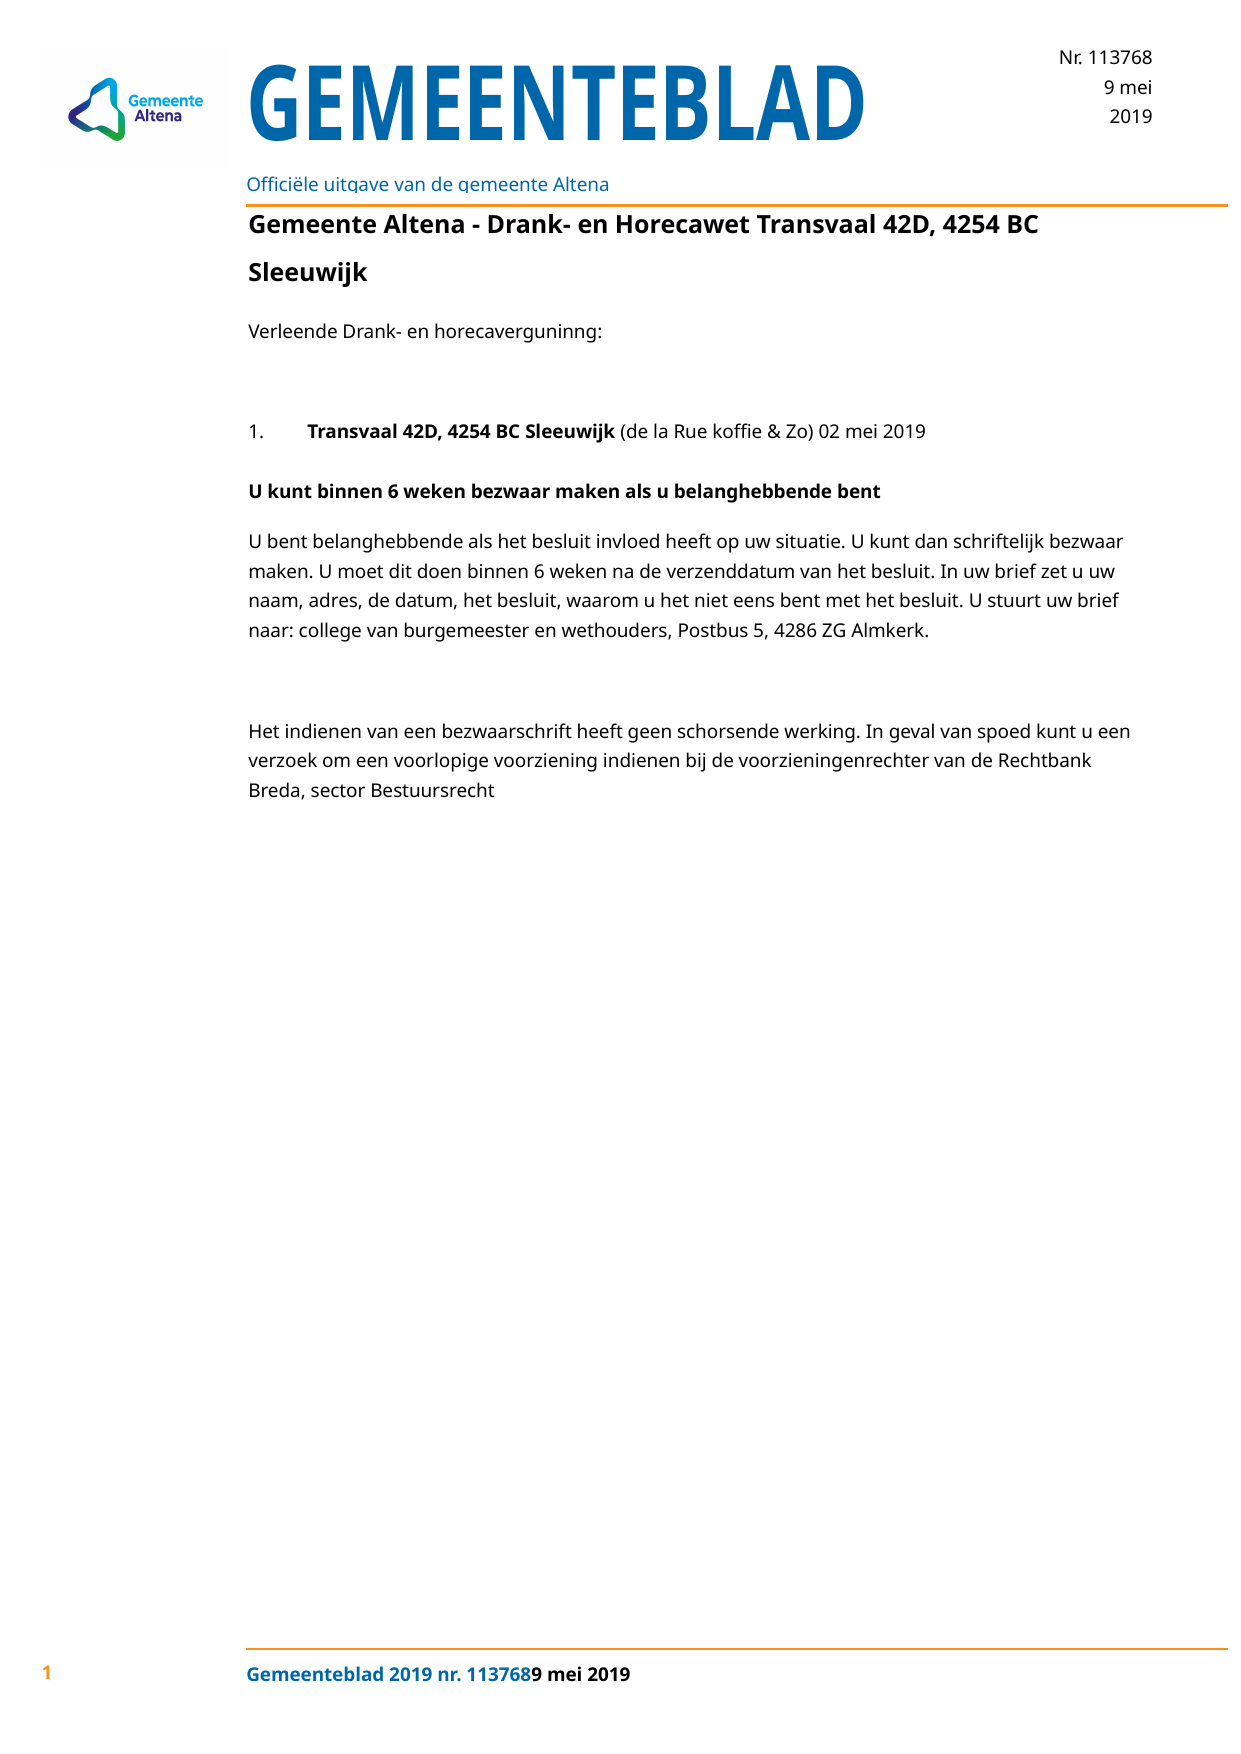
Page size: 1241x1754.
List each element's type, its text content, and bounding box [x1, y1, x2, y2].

text U kunt binnen 6 weken bezwaar maken als u belanghebbende bent [248, 478, 1152, 504]
text U bent belanghebbende als het besluit invloed heeft op uw situatie. U kunt dan schriftelijk bezwaar maken. U moet dit doen binnen 6 weken na de verzenddatum van het besluit. In uw brief zet u uw naam, adres, de datum, het besluit, waarom u het niet eens bent met het besluit. U stuurt uw brief naar: college van burgemeester en wethouders, Postbus 5, 4286 ZG Almkerk. [248, 528, 1152, 643]
text Gemeente Altena - Drank- en Horecawet Transvaal 42D, 4254 BC Sleeuwijk [248, 207, 1152, 288]
picture [41, 47, 231, 172]
text Het indienen van een bezwaarschrift heeft geen schorsende werking. In geval van spoed kunt u een verzoek om een voorlopige voorziening indienen bij de voorzieningenrechter van de Rechtbank Breda, sector Bestuursrecht [248, 718, 1152, 803]
list Transvaal 42D, 4254 BC Sleeuwijk (de la Rue koffie & Zo) 02 mei 2019 [248, 419, 1152, 444]
text Verleende Drank- en horecaverguninng: [248, 318, 1152, 344]
